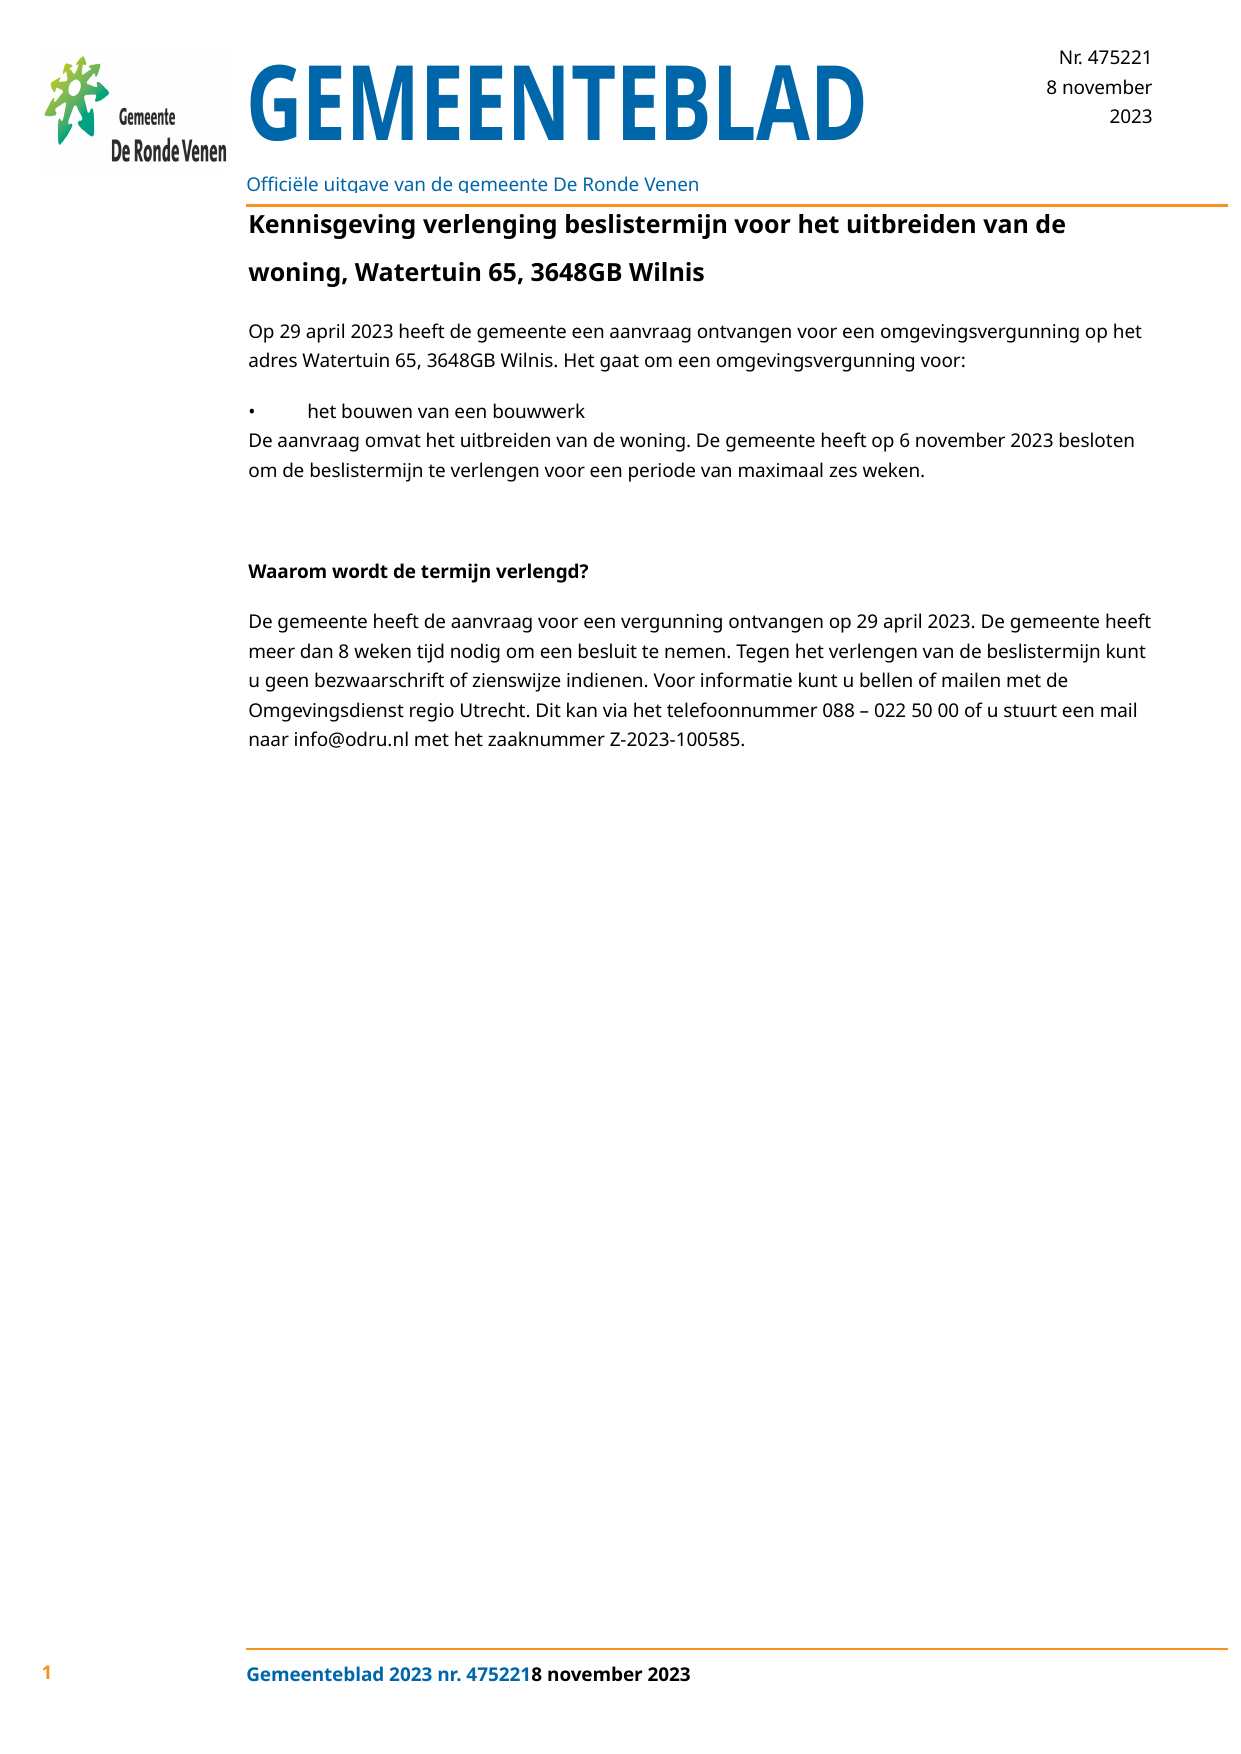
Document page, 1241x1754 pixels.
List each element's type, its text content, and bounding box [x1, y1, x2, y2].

list het bouwen van een bouwwerk [248, 398, 1152, 424]
text Op 29 april 2023 heeft de gemeente een aanvraag ontvangen voor een omgevingsvergunning op het adres Watertuin 65, 3648GB Wilnis. Het gaat om een omgevingsvergunning voor: [248, 318, 1152, 373]
text De gemeente heeft de aanvraag voor een vergunning ontvangen op 29 april 2023. De gemeente heeft meer dan 8 weken tijd nodig om een besluit te nemen. Tegen het verlengen van de beslistermijn kunt u geen bezwaarschrift of zienswijze indienen. Voor informatie kunt u bellen of mailen met de Omgevingsdienst regio Utrecht. Dit kan via het telefoonnummer 088 – 022 50 00 of u stuurt een mail naar info@odru.nl met het zaaknummer Z-2023-100585. [248, 608, 1152, 752]
text Waarom wordt de termijn verlengd? [248, 558, 1152, 584]
text De aanvraag omvat het uitbreiden van de woning. De gemeente heeft op 6 november 2023 besloten om de beslistermijn te verlengen voor een periode van maximaal zes weken. [248, 427, 1152, 483]
picture [41, 47, 231, 172]
text Kennisgeving verlenging beslistermijn voor het uitbreiden van de woning, Watertuin 65, 3648GB Wilnis [248, 207, 1152, 288]
